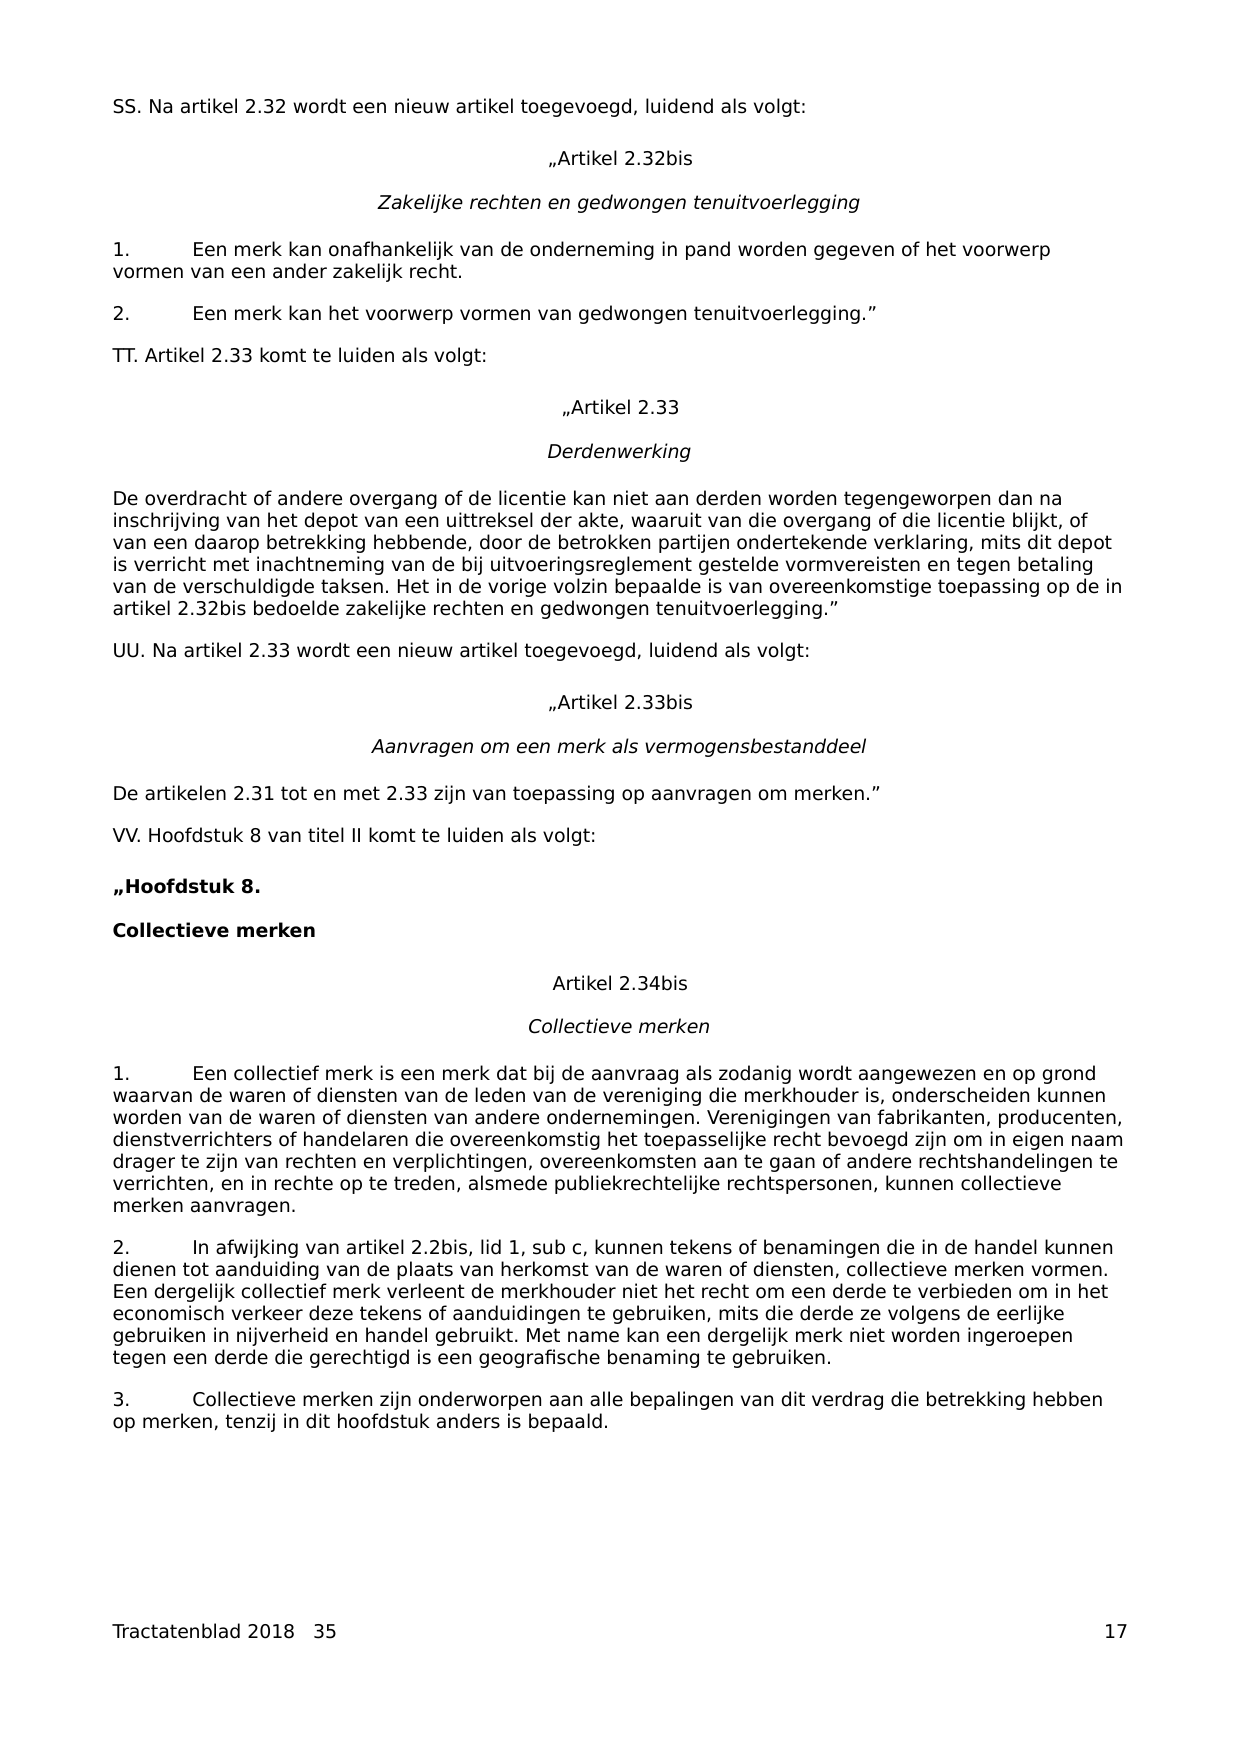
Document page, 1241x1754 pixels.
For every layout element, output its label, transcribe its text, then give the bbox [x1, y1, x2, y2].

text 2. Een merk kan het voorwerp vormen van gedwongen tenuitvoerlegging.” [112, 303, 1128, 325]
text 1. Een merk kan onafhankelijk van de onderneming in pand worden gegeven of het voorwerp vormen van een ander zakelijk recht. [112, 239, 1128, 283]
text De artikelen 2.31 tot en met 2.33 zijn van toepassing op aanvragen om merken.” [112, 782, 1128, 804]
subtitle „Artikel 2.32bis Zakelijke rechten en gedwongen tenuitvoerlegging [112, 148, 1128, 214]
subtitle Artikel 2.34bis Collectieve merken [112, 972, 1128, 1038]
text 2. In afwijking van artikel 2.2bis, lid 1, sub c, kunnen tekens of benamingen die in de handel kunnen dienen tot aanduiding van de plaats van herkomst van de waren of diensten, collectieve merken vormen. Een dergelijk collectief merk verleent de merkhouder niet het recht om een derde te verbieden om in het economisch verkeer deze tekens of aanduidingen te gebruiken, mits die derde ze volgens de eerlijke gebruiken in nijverheid en handel gebruikt. Met name kan een dergelijk merk niet worden ingeroepen tegen een derde die gerechtigd is een geografische benaming te gebruiken. [112, 1237, 1128, 1369]
text TT. Artikel 2.33 komt te luiden als volgt: [112, 345, 1128, 367]
text VV. Hoofdstuk 8 van titel II komt te luiden als volgt: [112, 824, 1128, 846]
text De overdracht of andere overgang of de licentie kan niet aan derden worden tegengeworpen dan na inschrijving van het depot van een uittreksel der akte, waaruit van die overgang of die licentie blijkt, of van een daarop betrekking hebbende, door de betrokken partijen ondertekende verklaring, mits dit depot is verricht met inachtneming van de bij uitvoeringsreglement gestelde vormvereisten en tegen betaling van de verschuldigde taksen. Het in de vorige volzin bepaalde is van overeenkomstige toepassing op de in artikel 2.32bis bedoelde zakelijke rechten en gedwongen tenuitvoerlegging.” [112, 488, 1128, 619]
text SS. Na artikel 2.32 wordt een nieuw artikel toegevoegd, luidend als volgt: [112, 96, 1128, 118]
subtitle „Artikel 2.33bis Aanvragen om een merk als vermogensbestanddeel [112, 692, 1128, 757]
subtitle „Artikel 2.33 Derdenwerking [112, 397, 1128, 463]
text 1. Een collectief merk is een merk dat bij de aanvraag als zodanig wordt aangewezen en op grond waarvan de waren of diensten van de leden van de vereniging die merkhouder is, onderscheiden kunnen worden van de waren of diensten van andere ondernemingen. Verenigingen van fabrikanten, producenten, dienstverrichters of handelaren die overeenkomstig het toepasselijke recht bevoegd zijn om in eigen naam drager te zijn van rechten en verplichtingen, overeenkomsten aan te gaan of andere rechtshandelingen te verrichten, en in rechte op te treden, alsmede publiekrechtelijke rechtspersonen, kunnen collectieve merken aanvragen. [112, 1063, 1128, 1217]
text 3. Collectieve merken zijn onderworpen aan alle bepalingen van dit verdrag die betrekking hebben op merken, tenzij in dit hoofdstuk anders is bepaald. [112, 1389, 1128, 1433]
subtitle „Hoofdstuk 8. Collectieve merken [112, 876, 1128, 942]
text UU. Na artikel 2.33 wordt een nieuw artikel toegevoegd, luidend als volgt: [112, 639, 1128, 662]
